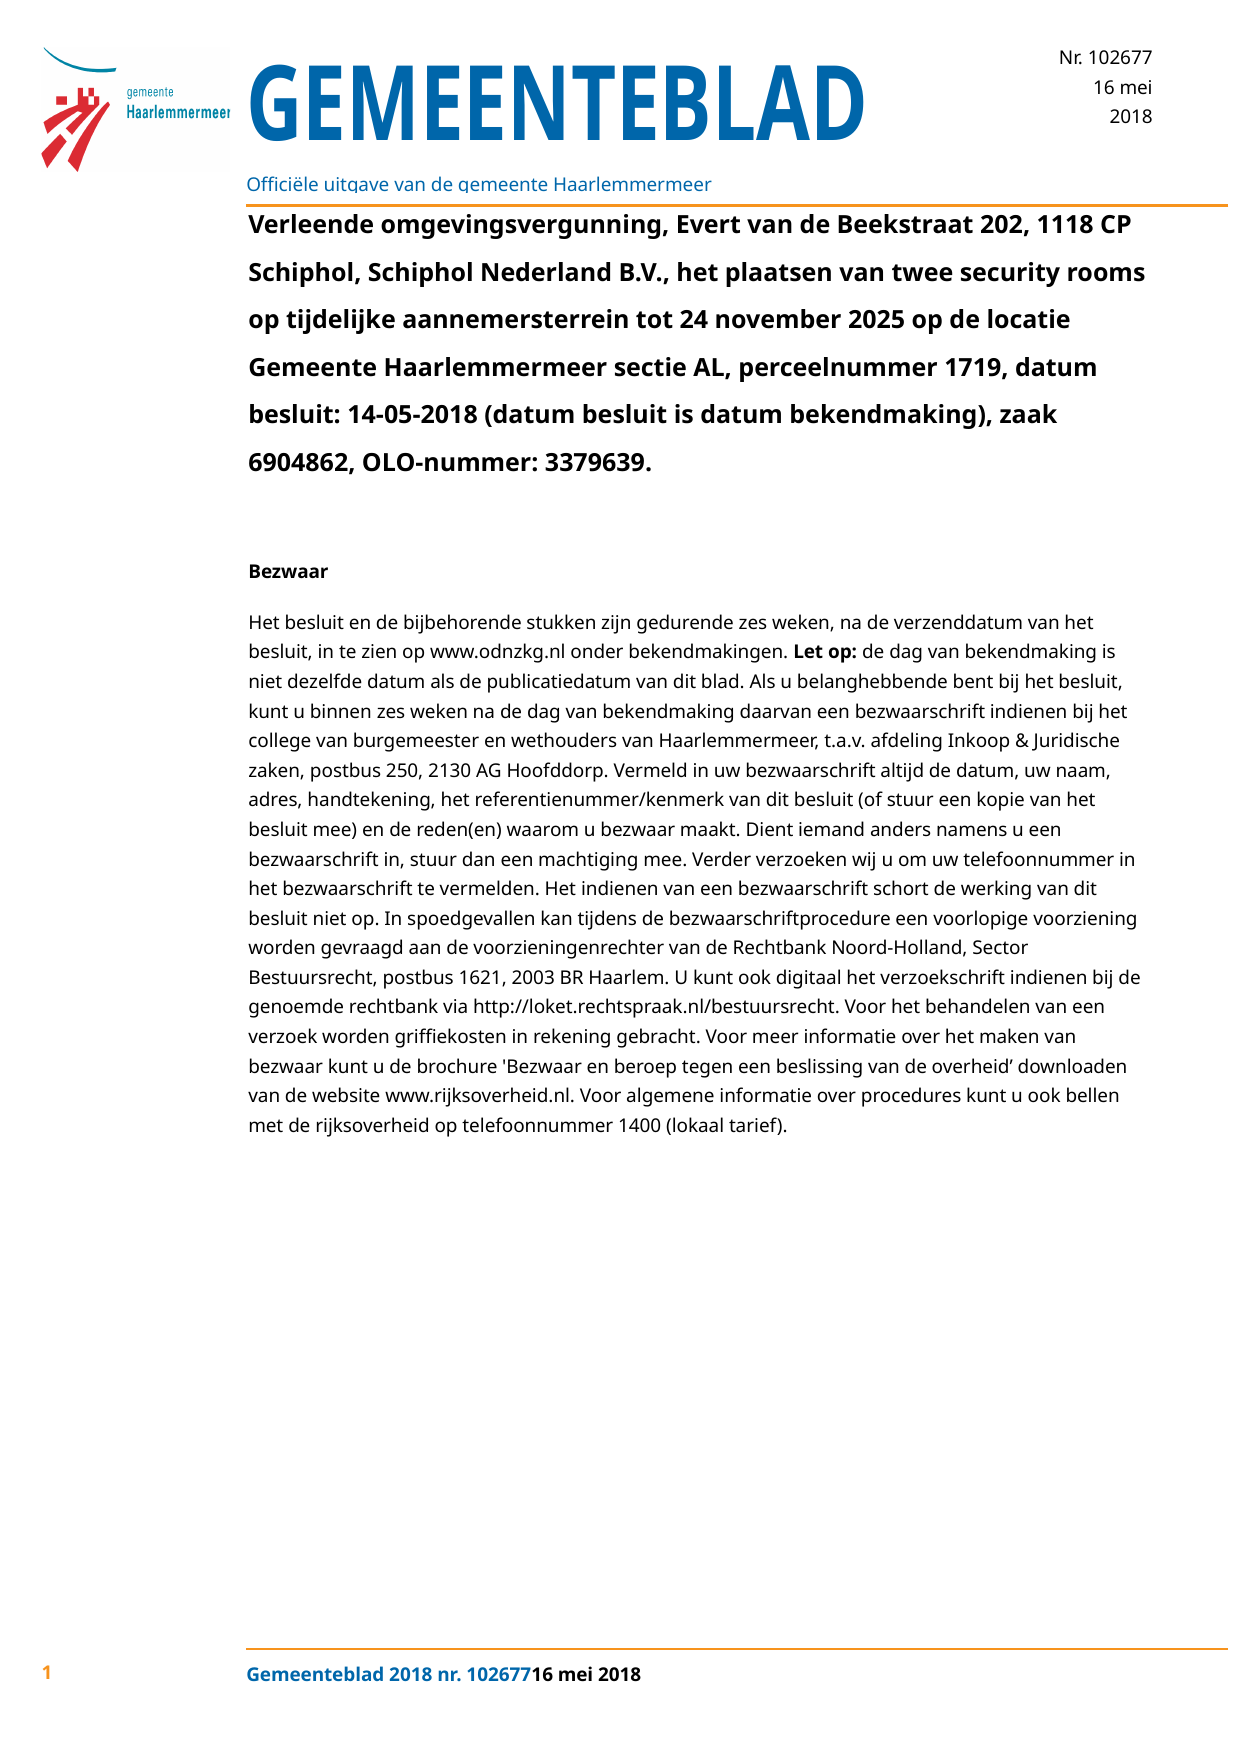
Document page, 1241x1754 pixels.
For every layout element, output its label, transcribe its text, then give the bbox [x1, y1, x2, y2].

picture [41, 47, 231, 172]
text Het besluit en de bijbehorende stukken zijn gedurende zes weken, na de verzenddatum van het besluit, in te zien op www.odnzkg.nl onder bekendmakingen. Let op: de dag van bekendmaking is niet dezelfde datum als de publicatiedatum van dit blad. Als u belanghebbende bent bij het besluit, kunt u binnen zes weken na de dag van bekendmaking daarvan een bezwaarschrift indienen bij het college van burgemeester en wethouders van Haarlemmermeer, t.a.v. afdeling Inkoop & Juridische zaken, postbus 250, 2130 AG Hoofddorp. Vermeld in uw bezwaarschrift altijd de datum, uw naam, adres, handtekening, het referentienummer/kenmerk van dit besluit (of stuur een kopie van het besluit mee) en de reden(en) waarom u bezwaar maakt. Dient iemand anders namens u een bezwaarschrift in, stuur dan een machtiging mee. Verder verzoeken wij u om uw telefoonnummer in het bezwaarschrift te vermelden. Het indienen van een bezwaarschrift schort de werking van dit besluit niet op. In spoedgevallen kan tijdens de bezwaarschriftprocedure een voorlopige voorziening worden gevraagd aan de voorzieningenrechter van de Rechtbank Noord-Holland, Sector Bestuursrecht, postbus 1621, 2003 BR Haarlem. U kunt ook digitaal het verzoekschrift indienen bij de genoemde rechtbank via http://loket.rechtspraak.nl/bestuursrecht. Voor het behandelen van een verzoek worden griffiekosten in rekening gebracht. Voor meer informatie over het maken van bezwaar kunt u de brochure 'Bezwaar en beroep tegen een beslissing van de overheid’ downloaden van de website www.rijksoverheid.nl. Voor algemene informatie over procedures kunt u ook bellen met de rijksoverheid op telefoonnummer 1400 (lokaal tarief). [248, 609, 1152, 1138]
text Verleende omgevingsvergunning, Evert van de Beekstraat 202, 1118 CP Schiphol, Schiphol Nederland B.V., het plaatsen van twee security rooms op tijdelijke aannemersterrein tot 24 november 2025 op de locatie Gemeente Haarlemmermeer sectie AL, perceelnummer 1719, datum besluit: 14-05-2018 (datum besluit is datum bekendmaking), zaak 6904862, OLO-nummer: 3379639. [248, 207, 1152, 479]
text Bezwaar [248, 559, 1152, 584]
